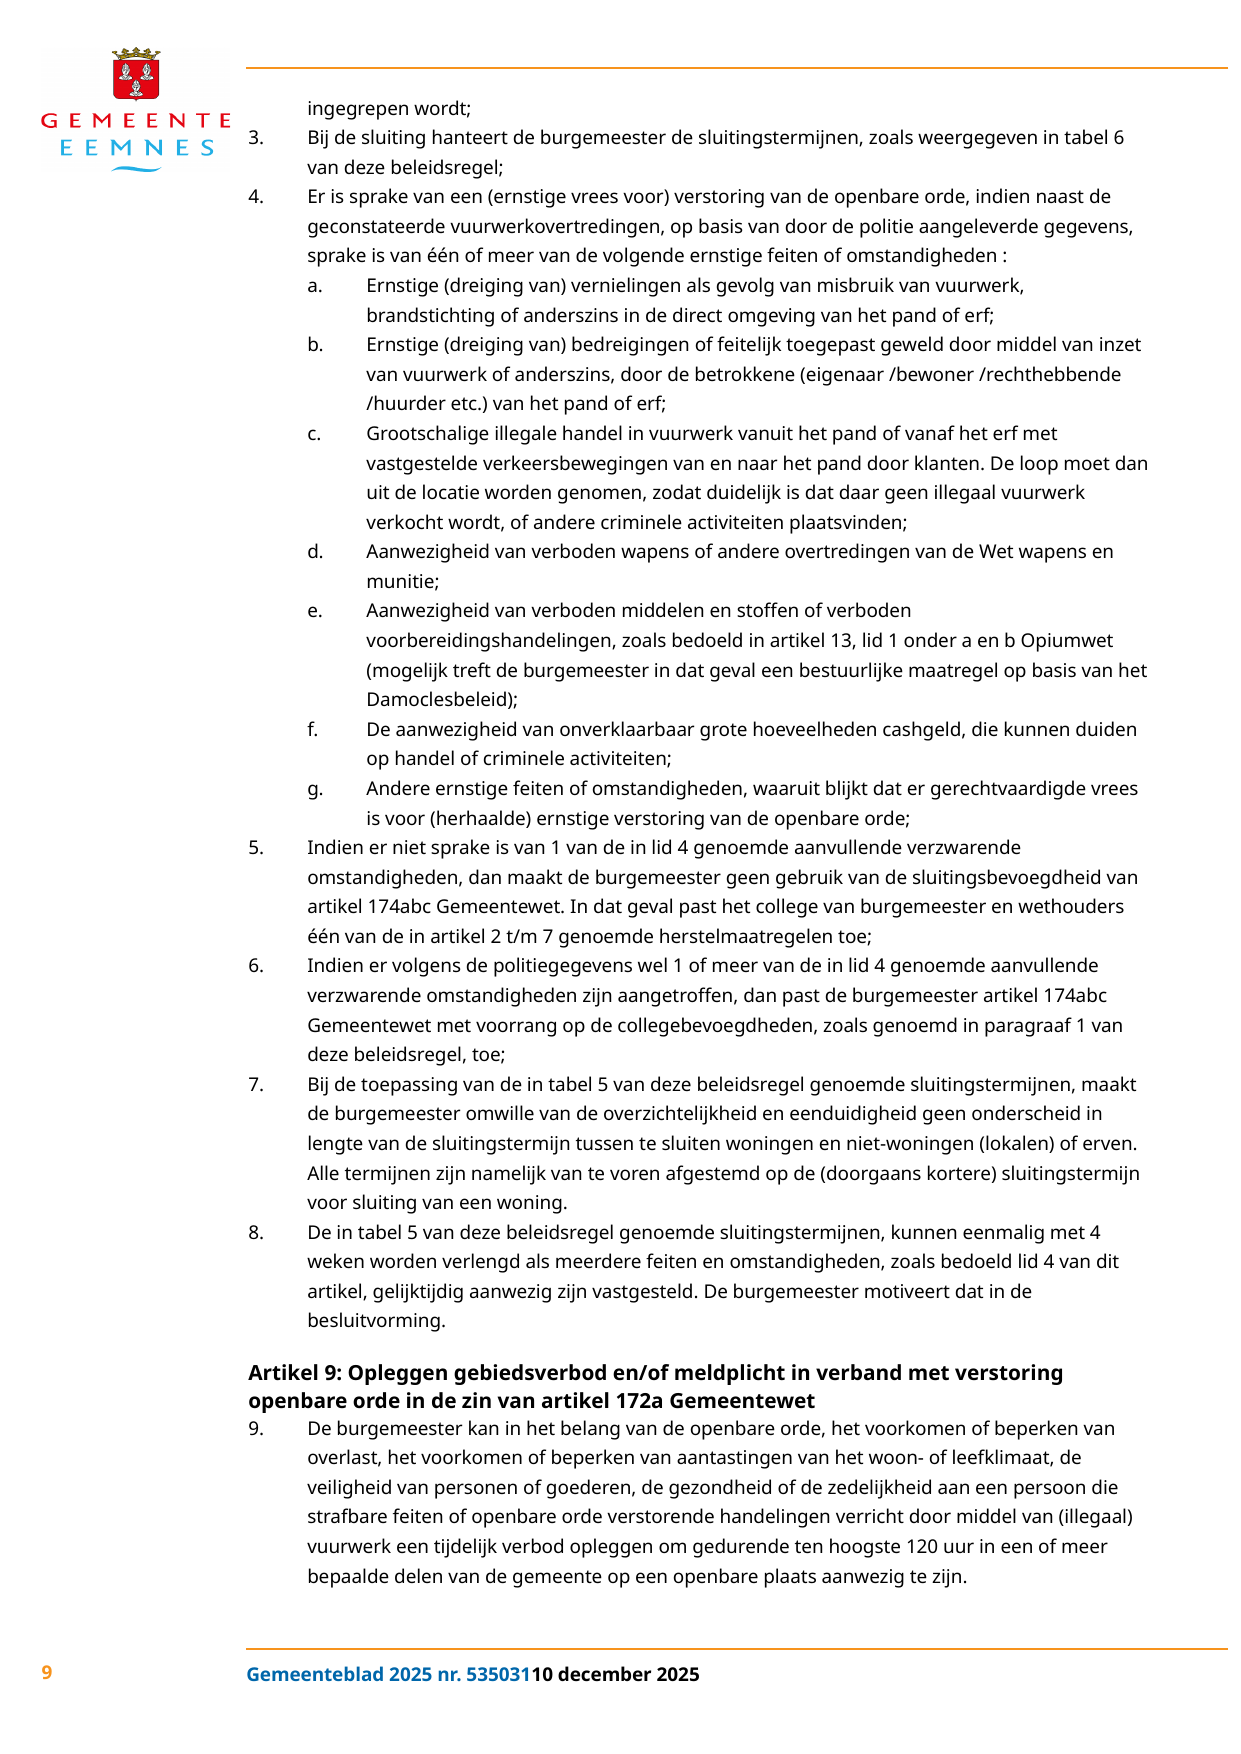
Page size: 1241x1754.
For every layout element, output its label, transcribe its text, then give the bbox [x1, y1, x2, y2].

text Artikel 9: Opleggen gebiedsverbod en/of meldplicht in verband met verstoring openbare orde in de zin van artikel 172a Gemeentewet [248, 1358, 1152, 1415]
list Ernstige (dreiging van) vernielingen als gevolg van misbruik van vuurwerk, brandstichting of anderszins in de direct omgeving van het pand of erf; [307, 272, 1152, 328]
list Grootschalige illegale handel in vuurwerk vanuit het pand of vanaf het erf met vastgestelde verkeersbewegingen van en naar het pand door klanten. De loop moet dan uit de locatie worden genomen, zodat duidelijk is dat daar geen illegaal vuurwerk verkocht wordt, of andere criminele activiteiten plaatsvinden; [307, 420, 1152, 535]
list De burgemeester kan in het belang van de openbare orde, het voorkomen of beperken van overlast, het voorkomen of beperken van aantastingen van het woon- of leefklimaat, de veiligheid van personen of goederen, de gezondheid of de zedelijkheid aan een persoon die strafbare feiten of openbare orde verstorende handelingen verricht door middel van (illegaal) vuurwerk een tijdelijk verbod opleggen om gedurende ten hoogste 120 uur in een of meer bepaalde delen van de gemeente op een openbare plaats aanwezig te zijn. [248, 1415, 1152, 1589]
list Bij de sluiting hanteert de burgemeester de sluitingstermijnen, zoals weergegeven in tabel 6 van deze beleidsregel; [248, 124, 1152, 180]
list Ernstige (dreiging van) bedreigingen of feitelijk toegepast geweld door middel van inzet van vuurwerk of anderszins, door de betrokkene (eigenaar /bewoner /rechthebbende /huurder etc.) van het pand of erf; [307, 331, 1152, 416]
list Bij de toepassing van de in tabel 5 van deze beleidsregel genoemde sluitingstermijnen, maakt de burgemeester omwille van de overzichtelijkheid en eenduidigheid geen onderscheid in lengte van de sluitingstermijn tussen te sluiten woningen en niet-woningen (lokalen) of erven. Alle termijnen zijn namelijk van te voren afgestemd op de (doorgaans kortere) sluitingstermijn voor sluiting van een woning. [248, 1071, 1152, 1215]
list Aanwezigheid van verboden middelen en stoffen of verboden voorbereidingshandelingen, zoals bedoeld in artikel 13, lid 1 onder a en b Opiumwet (mogelijk treft de burgemeester in dat geval een bestuurlijke maatregel op basis van het Damoclesbeleid); [307, 598, 1152, 712]
list De in tabel 5 van deze beleidsregel genoemde sluitingstermijnen, kunnen eenmalig met 4 weken worden verlengd als meerdere feiten en omstandigheden, zoals bedoeld lid 4 van dit artikel, gelijktijdig aanwezig zijn vastgesteld. De burgemeester motiveert dat in de besluitvorming. [248, 1219, 1152, 1333]
list ingegrepen wordt; [248, 95, 1152, 121]
list De aanwezigheid van onverklaarbaar grote hoeveelheden cashgeld, die kunnen duiden op handel of criminele activiteiten; [307, 716, 1152, 771]
list Indien er niet sprake is van 1 van de in lid 4 genoemde aanvullende verzwarende omstandigheden, dan maakt de burgemeester geen gebruik van de sluitingsbevoegdheid van artikel 174abc Gemeentewet. In dat geval past het college van burgemeester en wethouders één van de in artikel 2 t/m 7 genoemde herstelmaatregelen toe; [248, 834, 1152, 949]
list Indien er volgens de politiegegevens wel 1 of meer van de in lid 4 genoemde aanvullende verzwarende omstandigheden zijn aangetroffen, dan past de burgemeester artikel 174abc Gemeentewet met voorrang op de collegebevoegdheden, zoals genoemd in paragraaf 1 van deze beleidsregel, toe; [248, 953, 1152, 1067]
list Aanwezigheid van verboden wapens of andere overtredingen van de Wet wapens en munitie; [307, 538, 1152, 594]
picture [41, 47, 231, 172]
list Er is sprake van een (ernstige vrees voor) verstoring van de openbare orde, indien naast de geconstateerde vuurwerkovertredingen, op basis van door de politie aangeleverde gegevens, sprake is van één of meer van de volgende ernstige feiten of omstandigheden : [248, 183, 1152, 268]
list Andere ernstige feiten of omstandigheden, waaruit blijkt dat er gerechtvaardigde vrees is voor (herhaalde) ernstige verstoring van de openbare orde; [307, 775, 1152, 831]
